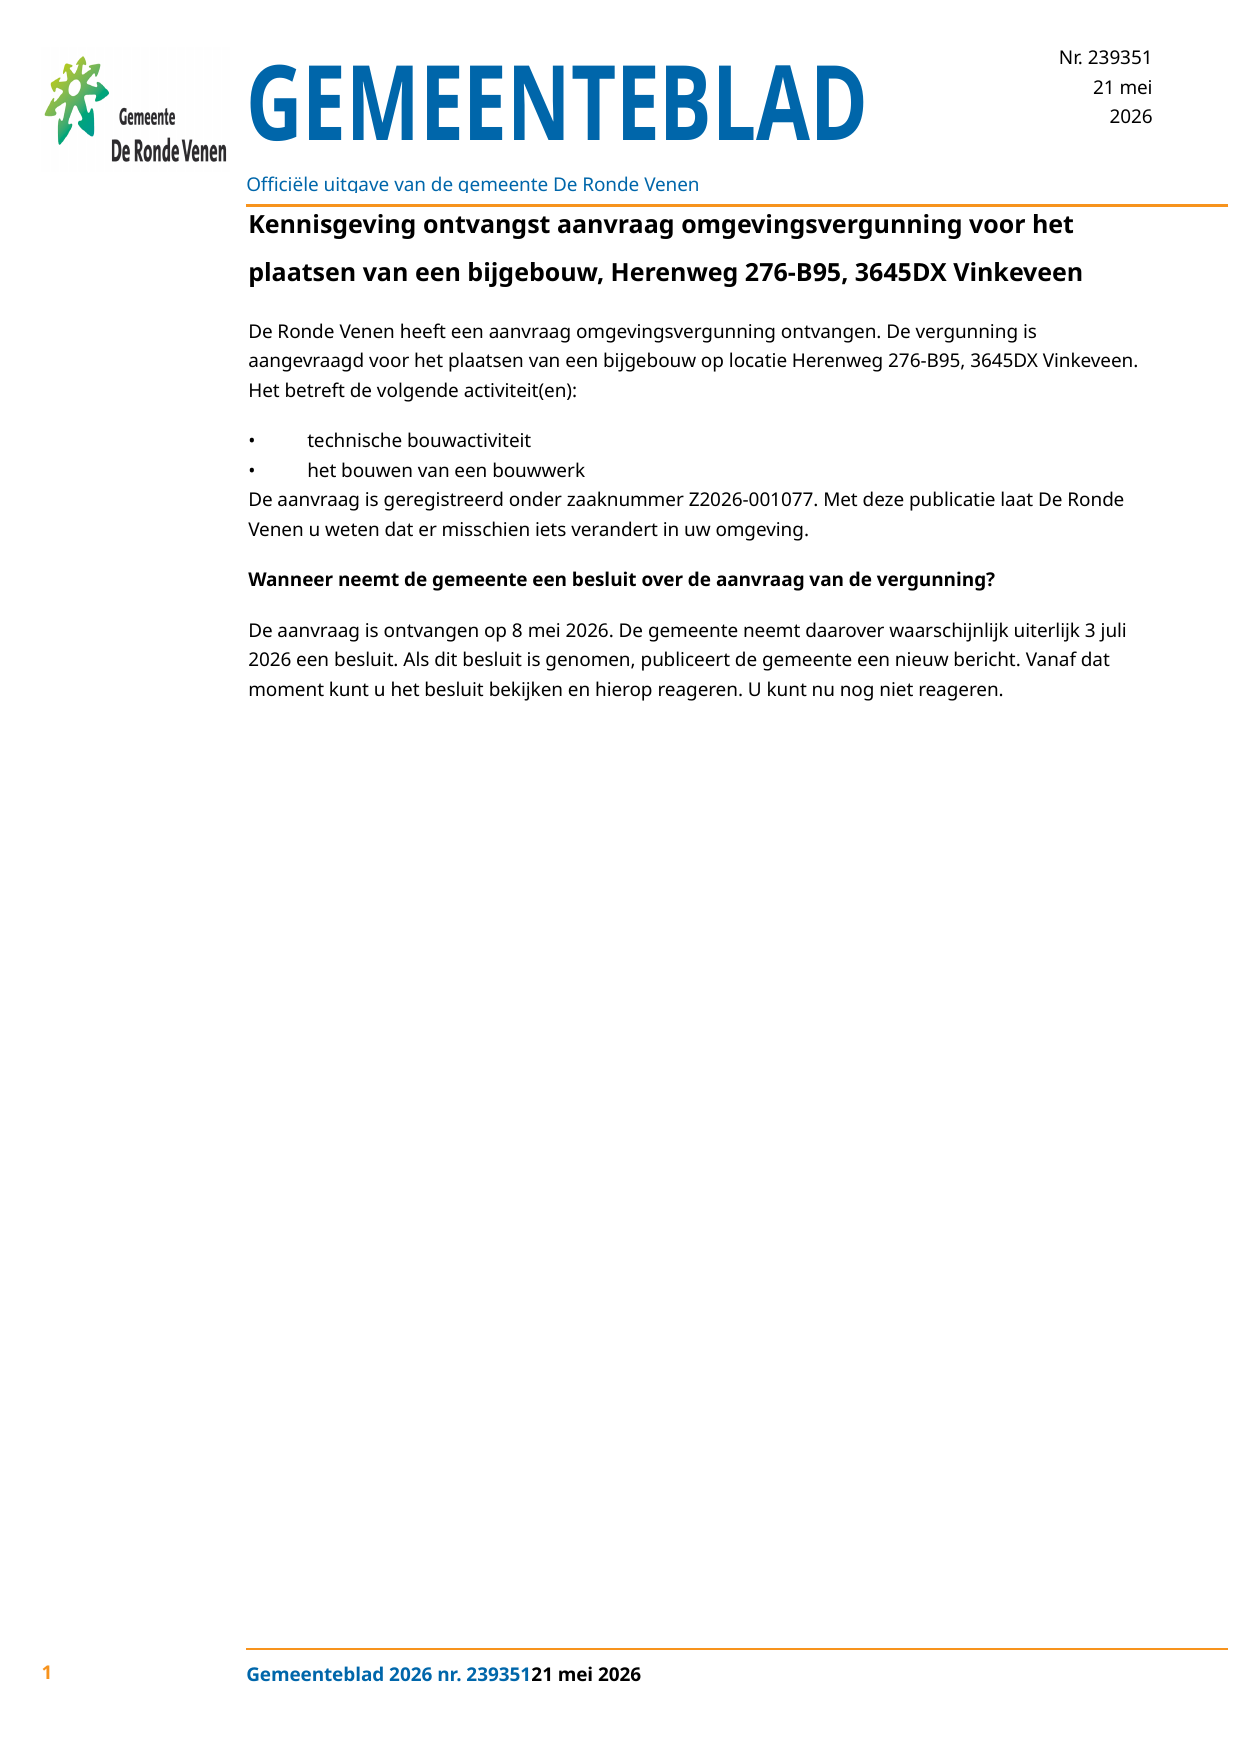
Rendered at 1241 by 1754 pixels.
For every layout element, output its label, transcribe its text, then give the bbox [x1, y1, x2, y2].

text Kennisgeving ontvangst aanvraag omgevingsvergunning voor het plaatsen van een bijgebouw, Herenweg 276-B95, 3645DX Vinkeveen [248, 207, 1152, 288]
text De Ronde Venen heeft een aanvraag omgevingsvergunning ontvangen. De vergunning is aangevraagd voor het plaatsen van een bijgebouw op locatie Herenweg 276-B95, 3645DX Vinkeveen. Het betreft de volgende activiteit(en): [248, 318, 1152, 403]
list het bouwen van een bouwwerk [248, 457, 1152, 483]
picture [41, 47, 231, 172]
text Wanneer neemt de gemeente een besluit over de aanvraag van de vergunning? [248, 567, 1152, 592]
text De aanvraag is geregistreerd onder zaaknummer Z2026-001077. Met deze publicatie laat De Ronde Venen u weten dat er misschien iets verandert in uw omgeving. [248, 487, 1152, 542]
list technische bouwactiviteit [248, 427, 1152, 453]
text De aanvraag is ontvangen op 8 mei 2026. De gemeente neemt daarover waarschijnlijk uiterlijk 3 juli 2026 een besluit. Als dit besluit is genomen, publiceert de gemeente een nieuw bericht. Vanaf dat moment kunt u het besluit bekijken en hierop reageren. U kunt nu nog niet reageren. [248, 617, 1152, 702]
